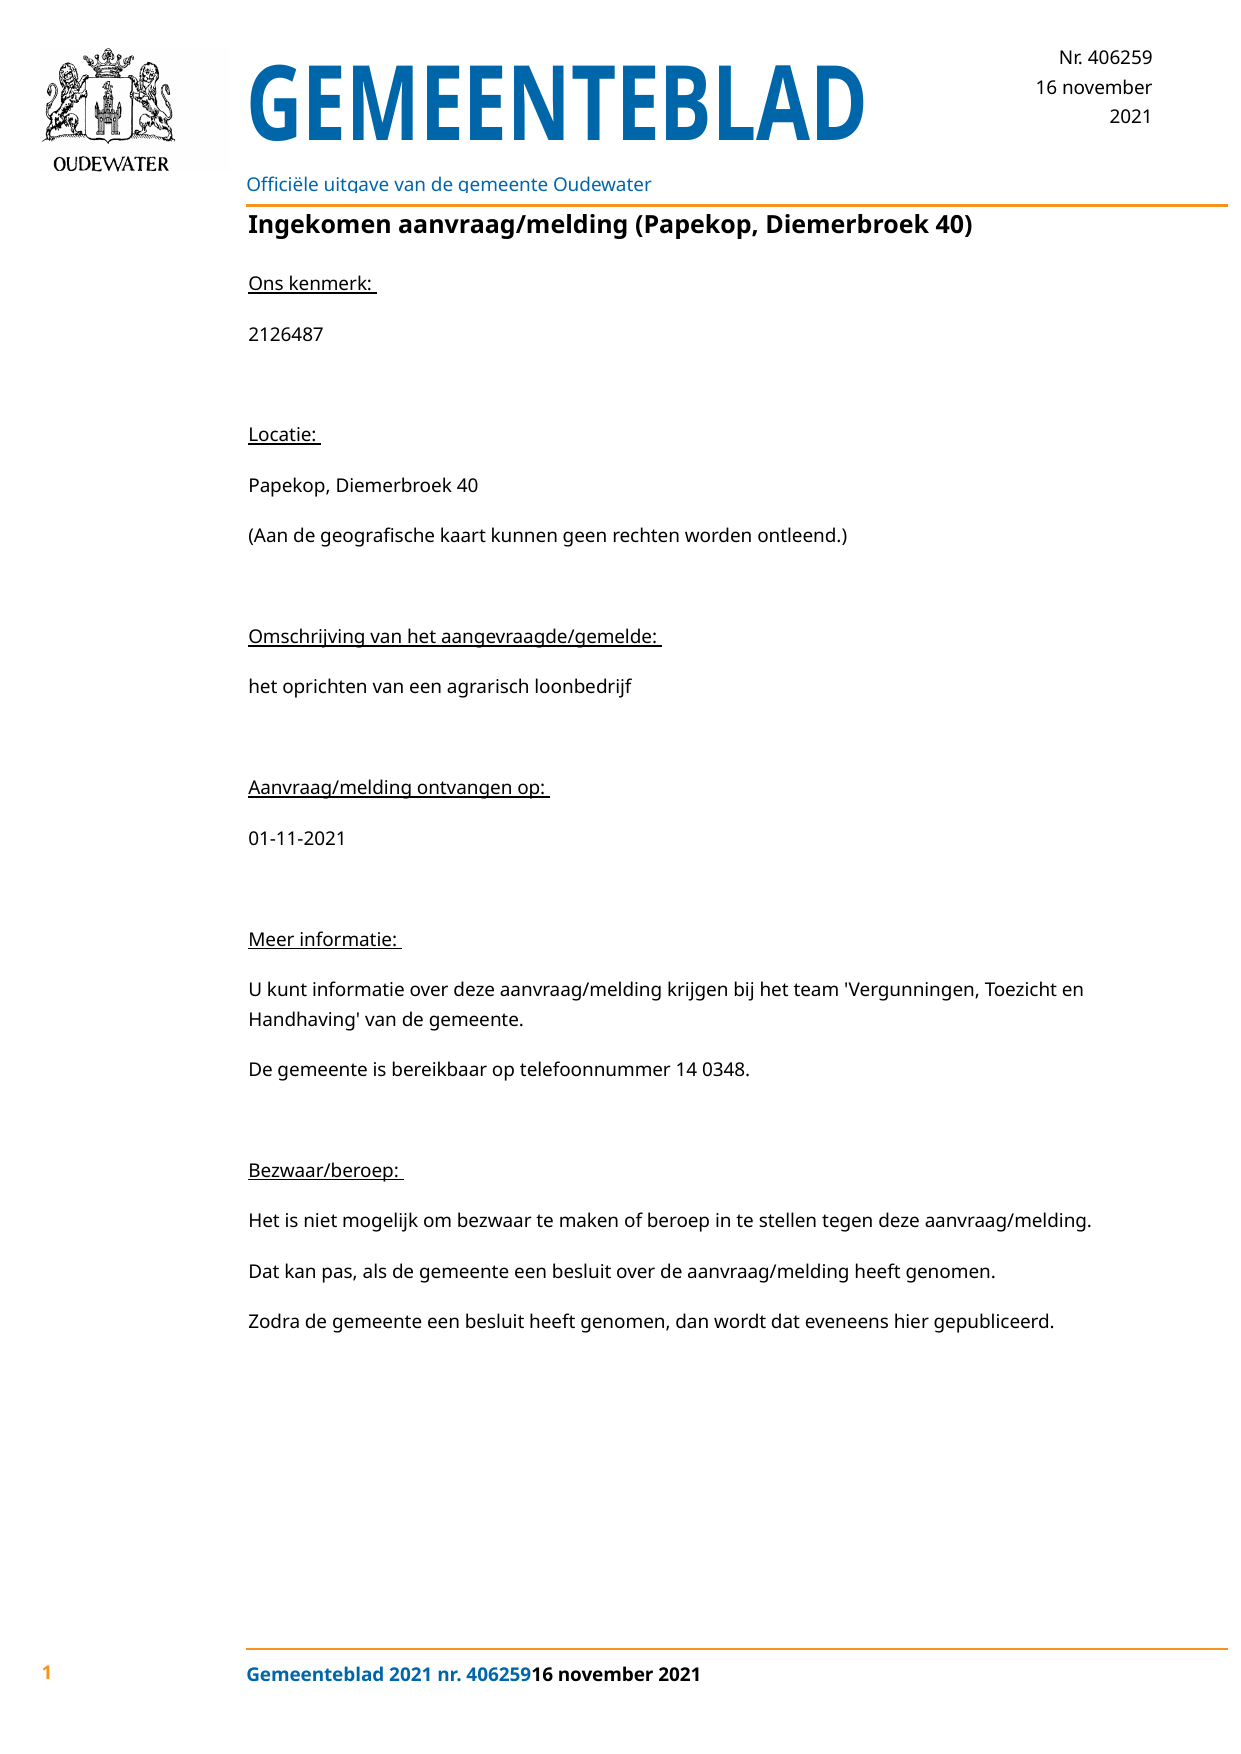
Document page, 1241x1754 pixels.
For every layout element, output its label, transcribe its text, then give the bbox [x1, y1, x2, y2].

text Het is niet mogelijk om bezwaar te maken of beroep in te stellen tegen deze aanvraag/melding. [248, 1207, 1152, 1233]
text Bezwaar/beroep: [248, 1157, 1152, 1183]
text 01-11-2021 [248, 825, 1152, 851]
text Ons kenmerk: [248, 270, 1152, 296]
text het oprichten van een agrarisch loonbedrijf [248, 674, 1152, 699]
text Omschrijving van het aangevraagde/gemelde: [248, 623, 1152, 649]
text (Aan de geografische kaart kunnen geen rechten worden ontleend.) [248, 522, 1152, 548]
text Papekop, Diemerbroek 40 [248, 472, 1152, 498]
text Dat kan pas, als de gemeente een besluit over de aanvraag/melding heeft genomen. [248, 1258, 1152, 1283]
picture [41, 47, 231, 172]
text Zodra de gemeente een besluit heeft genomen, dan wordt dat eveneens hier gepubliceerd. [248, 1308, 1152, 1334]
text U kunt informatie over deze aanvraag/melding krijgen bij het team 'Vergunningen, Toezicht en Handhaving' van de gemeente. [248, 976, 1152, 1031]
text Ingekomen aanvraag/melding (Papekop, Diemerbroek 40) [248, 207, 1152, 241]
text Aanvraag/melding ontvangen op: [248, 774, 1152, 800]
text Meer informatie: [248, 926, 1152, 951]
text Locatie: [248, 422, 1152, 447]
text 2126487 [248, 321, 1152, 346]
text De gemeente is bereikbaar op telefoonnummer 14 0348. [248, 1056, 1152, 1082]
